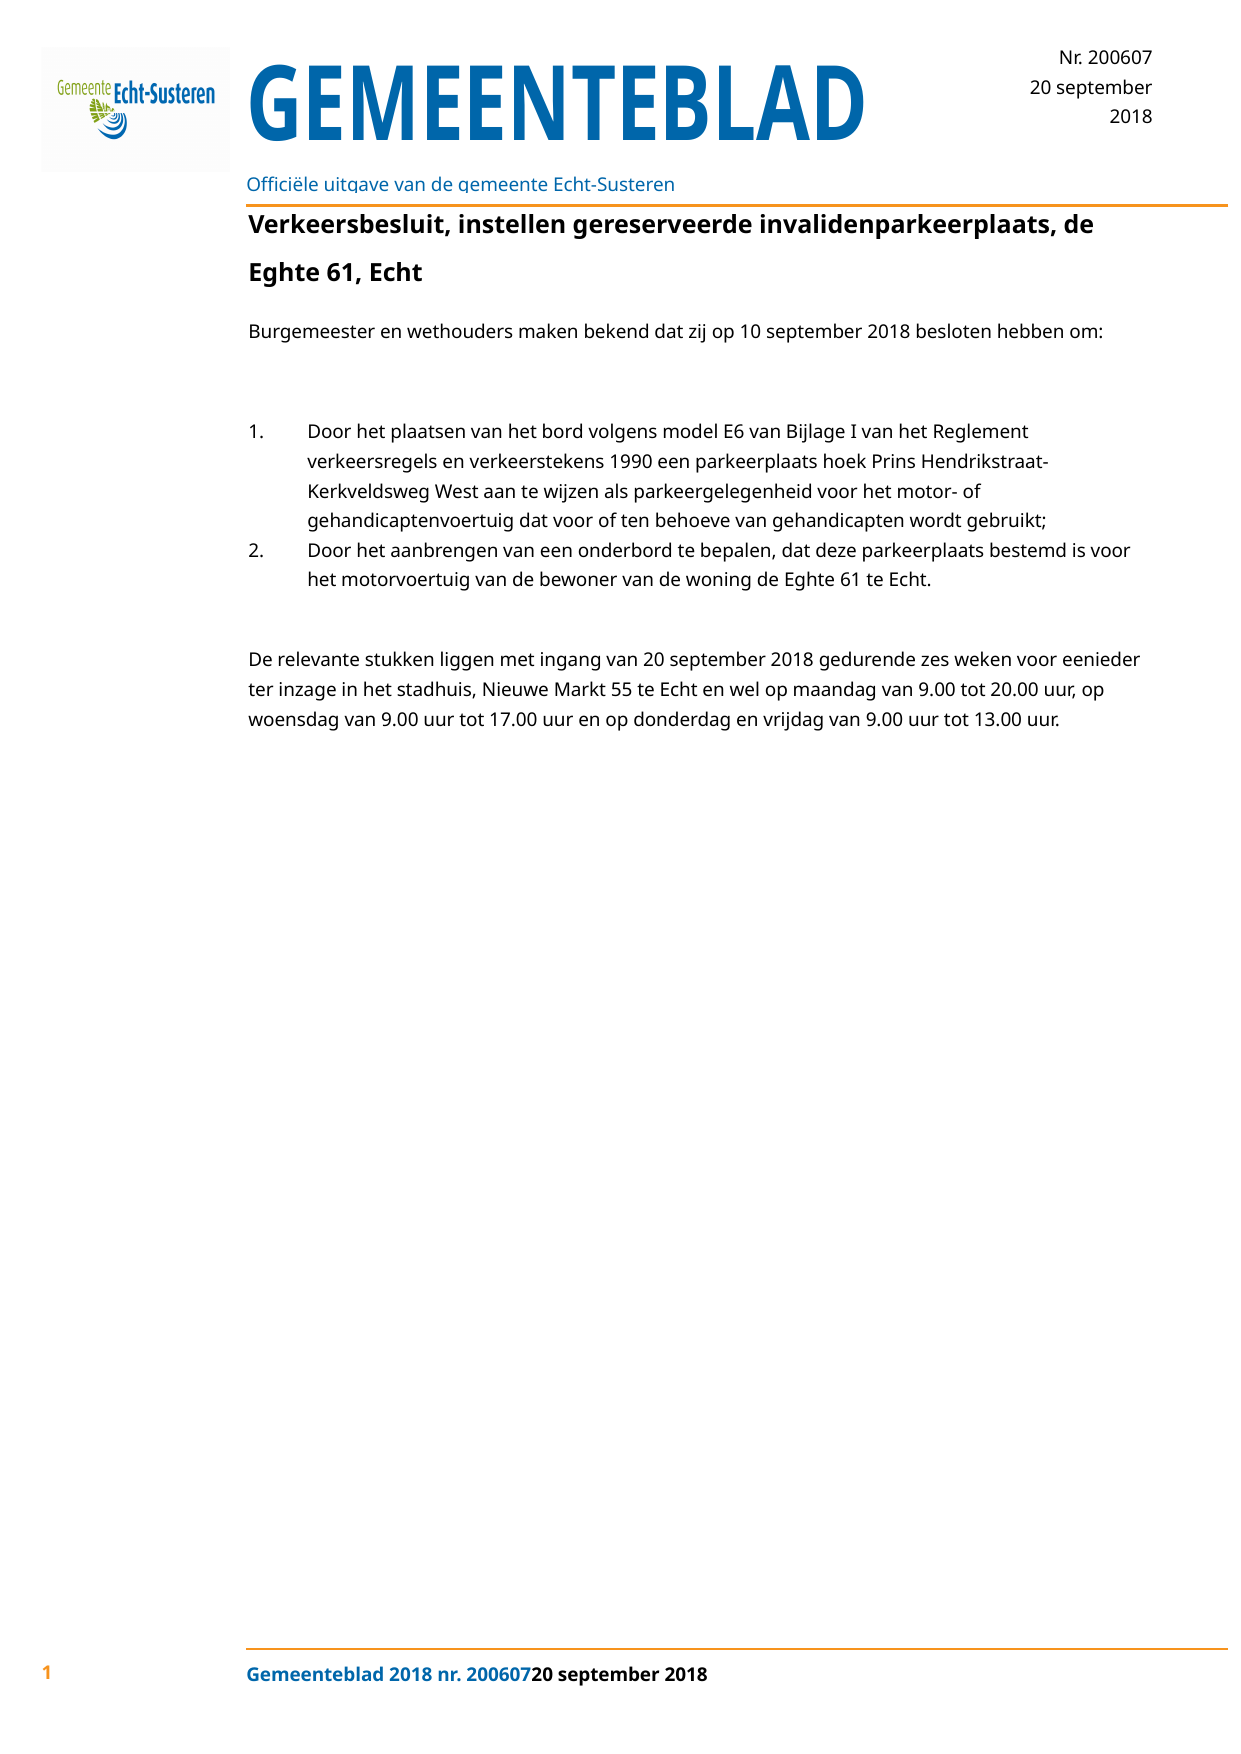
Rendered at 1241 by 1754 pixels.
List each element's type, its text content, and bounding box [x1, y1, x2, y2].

text Burgemeester en wethouders maken bekend dat zij op 10 september 2018 besloten hebben om: [248, 318, 1152, 344]
picture [41, 47, 231, 172]
text De relevante stukken liggen met ingang van 20 september 2018 gedurende zes weken voor eenieder ter inzage in het stadhuis, Nieuwe Markt 55 te Echt en wel op maandag van 9.00 tot 20.00 uur, op woensdag van 9.00 uur tot 17.00 uur en op donderdag en vrijdag van 9.00 uur tot 13.00 uur. [248, 647, 1152, 732]
list Door het aanbrengen van een onderbord te bepalen, dat deze parkeerplaats bestemd is voor het motorvoertuig van de bewoner van de woning de Eghte 61 te Echt. [248, 537, 1152, 592]
list Door het plaatsen van het bord volgens model E6 van Bijlage I van het Reglement verkeersregels en verkeerstekens 1990 een parkeerplaats hoek Prins Hendrikstraat- Kerkveldsweg West aan te wijzen als parkeergelegenheid voor het motor- of gehandicaptenvoertuig dat voor of ten behoeve van gehandicapten wordt gebruikt; [248, 419, 1152, 533]
text Verkeersbesluit, instellen gereserveerde invalidenparkeerplaats, de Eghte 61, Echt [248, 207, 1152, 288]
